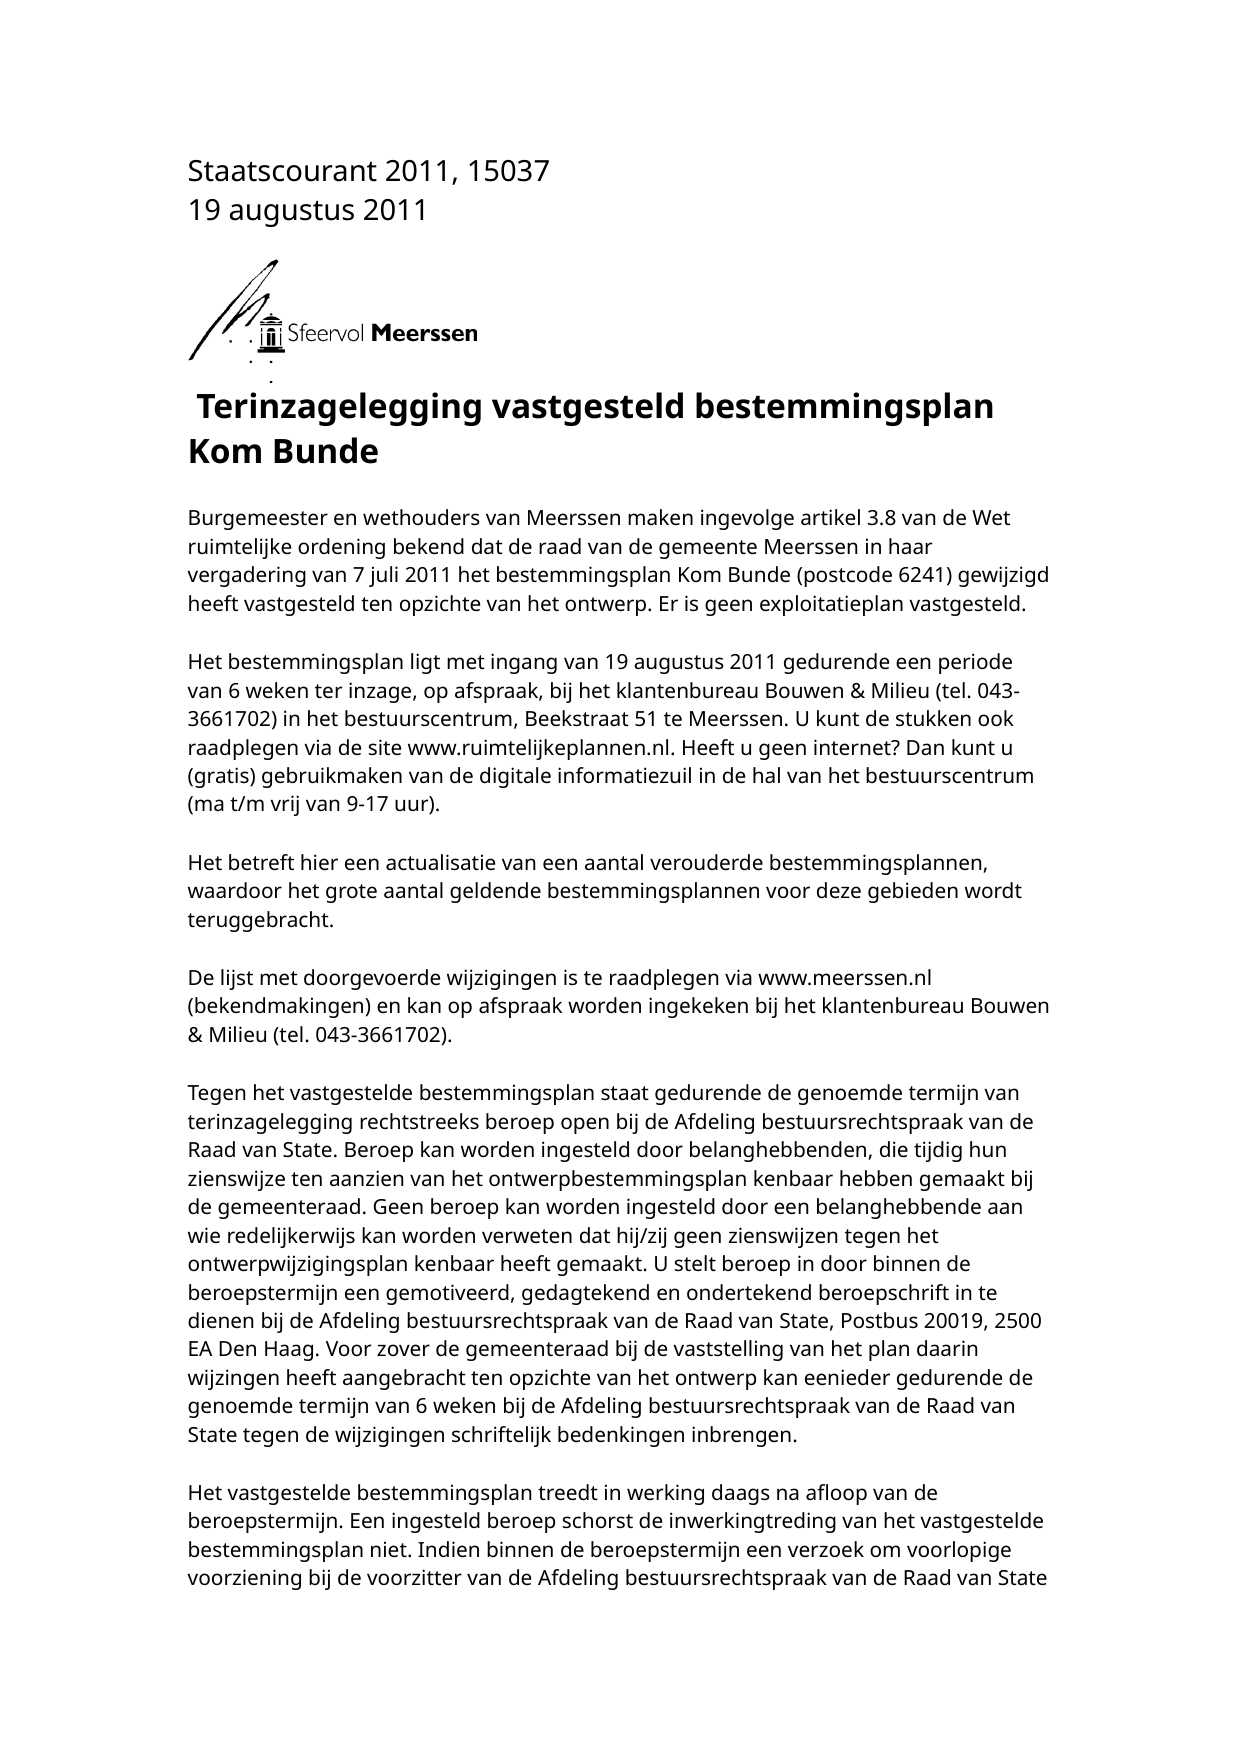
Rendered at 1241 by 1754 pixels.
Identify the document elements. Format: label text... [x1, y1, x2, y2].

text Het bestemmingsplan ligt met ingang van 19 augustus 2011 gedurende een periode van 6 weken ter inzage, op afspraak, bij het klantenbureau Bouwen & Milieu (tel. 043-3661702) in het bestuurscentrum, Beekstraat 51 te Meerssen. U kunt de stukken ook raadplegen via de site www.ruimtelijkeplannen.nl. Heeft u geen internet? Dan kunt u (gratis) gebruikmaken van de digitale informatiezuil in de hal van het bestuurscentrum (ma t/m vrij van 9-17 uur). [187, 647, 1053, 818]
subtitle Terinzagelegging vastgesteld bestemmingsplan Kom Bunde [187, 271, 1053, 473]
text 19 augustus 2011 [187, 190, 1053, 229]
text Het betreft hier een actualisatie van een aantal verouderde bestemmingsplannen, waardoor het grote aantal geldende bestemmingsplannen voor deze gebieden wordt teruggebracht. [187, 848, 1053, 933]
text Staatscourant 2011, 15037 [187, 150, 1053, 190]
text Burgemeester en wethouders van Meerssen maken ingevolge artikel 3.8 van de Wet ruimtelijke ordening bekend dat de raad van de gemeente Meerssen in haar vergadering van 7 juli 2011 het bestemmingsplan Kom Bunde (postcode 6241) gewijzigd heeft vastgesteld ten opzichte van het ontwerp. Er is geen exploitatieplan vastgesteld. [187, 503, 1053, 617]
picture [187, 258, 477, 383]
text De lijst met doorgevoerde wijzigingen is te raadplegen via www.meerssen.nl (bekendmakingen) en kan op afspraak worden ingekeken bij het klantenbureau Bouwen & Milieu (tel. 043-3661702). [187, 963, 1053, 1048]
text Het vastgestelde bestemmingsplan treedt in werking daags na afloop van de beroepstermijn. Een ingesteld beroep schorst de inwerkingtreding van het vastgestelde bestemmingsplan niet. Indien binnen de beroepstermijn een verzoek om voorlopige voorziening bij de voorzitter van de Afdeling bestuursrechtspraak van de Raad van State [187, 1478, 1053, 1592]
text Tegen het vastgestelde bestemmingsplan staat gedurende de genoemde termijn van terinzagelegging rechtstreeks beroep open bij de Afdeling bestuursrechtspraak van de Raad van State. Beroep kan worden ingesteld door belanghebbenden, die tijdig hun zienswijze ten aanzien van het ontwerpbestemmingsplan kenbaar hebben gemaakt bij de gemeenteraad. Geen beroep kan worden ingesteld door een belanghebbende aan wie redelijkerwijs kan worden verweten dat hij/zij geen zienswijzen tegen het ontwerpwijzigingsplan kenbaar heeft gemaakt. U stelt beroep in door binnen de beroepstermijn een gemotiveerd, gedagtekend en ondertekend beroepschrift in te dienen bij de Afdeling bestuursrechtspraak van de Raad van State, Postbus 20019, 2500 EA Den Haag. Voor zover de gemeenteraad bij de vaststelling van het plan daarin wijzingen heeft aangebracht ten opzichte van het ontwerp kan eenieder gedurende de genoemde termijn van 6 weken bij de Afdeling bestuursrechtspraak van de Raad van State tegen de wijzigingen schriftelijk bedenkingen inbrengen. [187, 1078, 1053, 1448]
